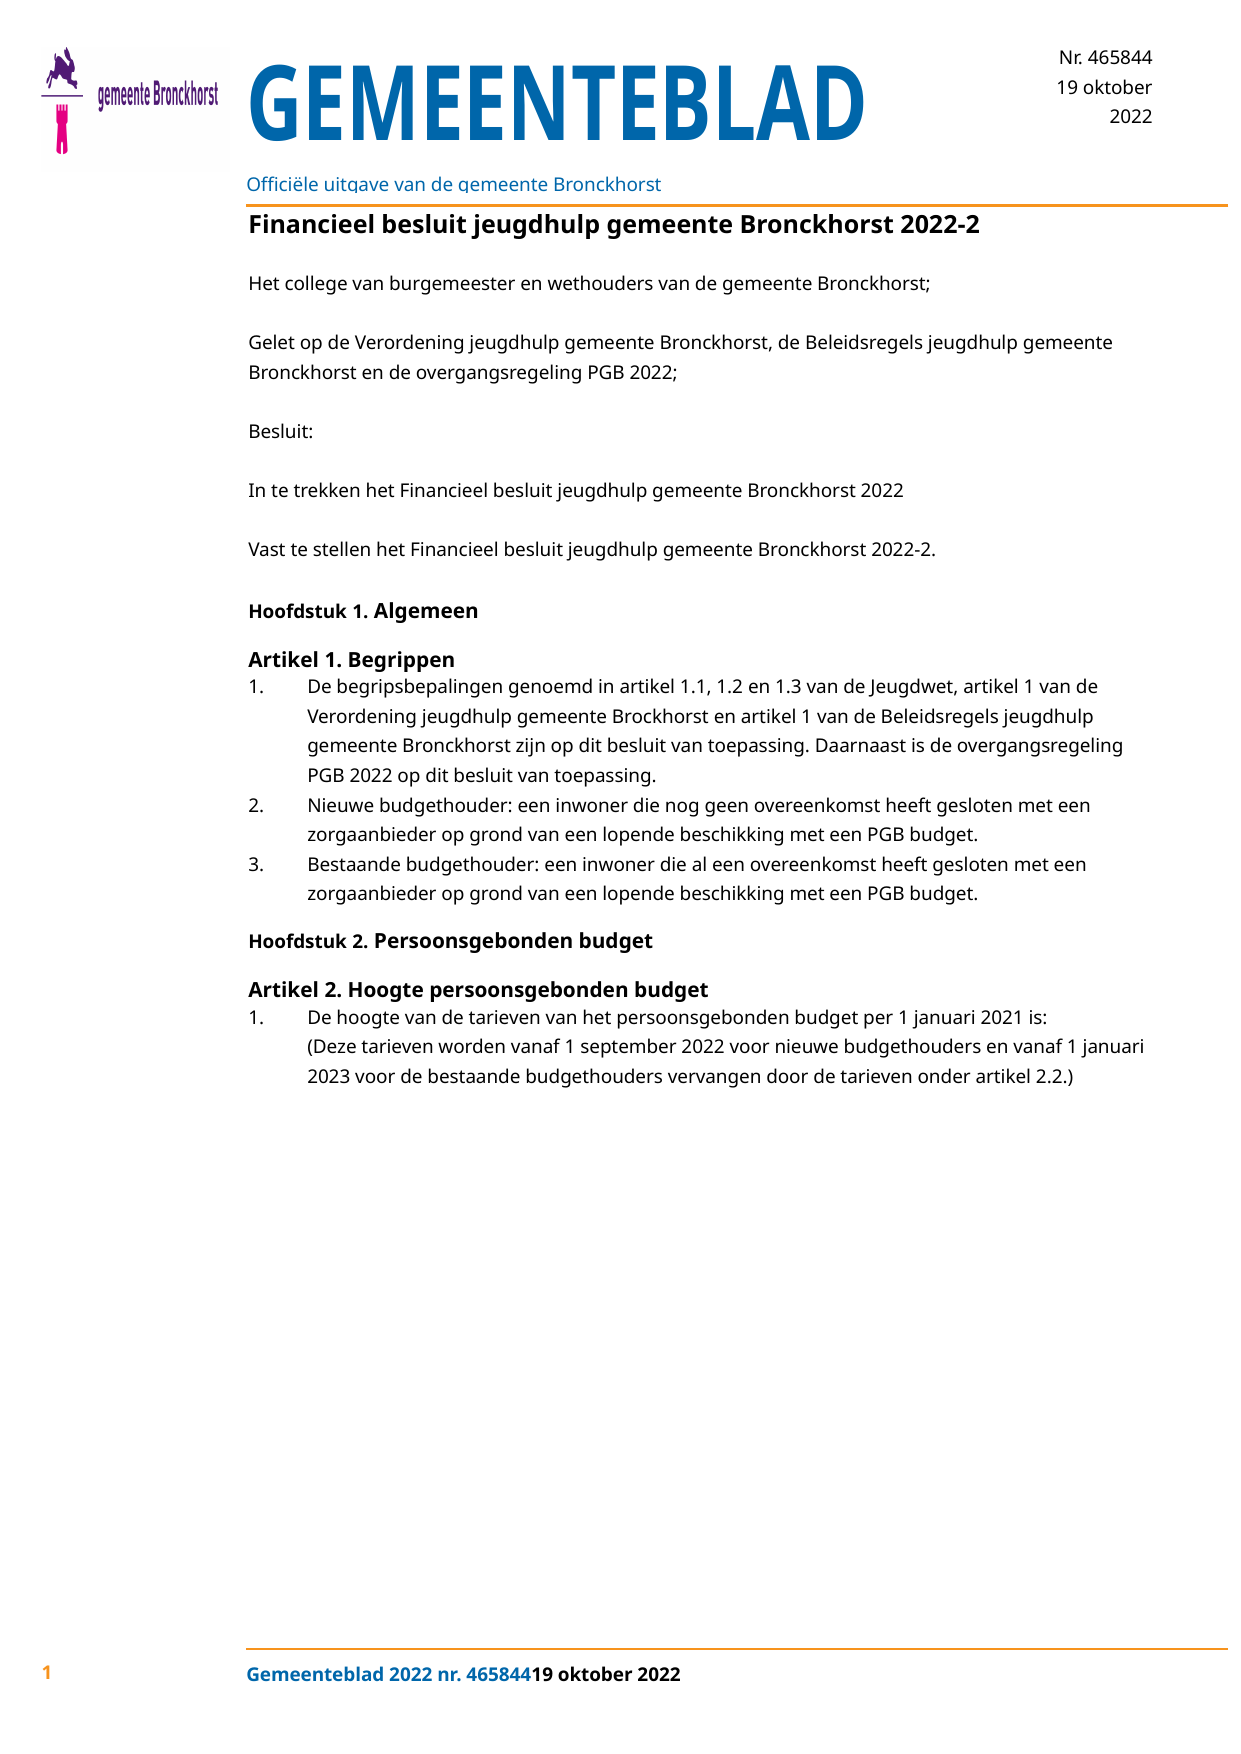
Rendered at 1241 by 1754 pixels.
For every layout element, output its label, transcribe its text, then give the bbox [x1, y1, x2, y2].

text In te trekken het Financieel besluit jeugdhulp gemeente Bronckhorst 2022 [248, 477, 1152, 503]
list (Deze tarieven worden vanaf 1 september 2022 voor nieuwe budgethouders en vanaf 1 januari 2023 voor de bestaande budgethouders vervangen door de tarieven onder artikel 2.2.) [248, 1033, 1152, 1089]
list De begripsbepalingen genoemd in artikel 1.1, 1.2 en 1.3 van de Jeugdwet, artikel 1 van de Verordening jeugdhulp gemeente Brockhorst en artikel 1 van de Beleidsregels jeugdhulp gemeente Bronckhorst zijn op dit besluit van toepassing. Daarnaast is de overgangsregeling PGB 2022 op dit besluit van toepassing. [248, 673, 1152, 788]
text Vast te stellen het Financieel besluit jeugdhulp gemeente Bronckhorst 2022-2. [248, 537, 1152, 562]
text Gelet op de Verordening jeugdhulp gemeente Bronckhorst, de Beleidsregels jeugdhulp gemeente Bronckhorst en de overgangsregeling PGB 2022; [248, 329, 1152, 385]
list Nieuwe budgethouder: een inwoner die nog geen overeenkomst heeft gesloten met een zorgaanbieder op grond van een lopende beschikking met een PGB budget. [248, 792, 1152, 847]
text Hoofdstuk 1. Algemeen [248, 596, 1152, 624]
list Bestaande budgethouder: een inwoner die al een overeenkomst heeft gesloten met een zorgaanbieder op grond van een lopende beschikking met een PGB budget. [248, 851, 1152, 906]
picture [41, 47, 231, 172]
text Hoofdstuk 2. Persoonsgebonden budget [248, 926, 1152, 954]
text Financieel besluit jeugdhulp gemeente Bronckhorst 2022-2 [248, 207, 1152, 241]
text Besluit: [248, 418, 1152, 444]
text Het college van burgemeester en wethouders van de gemeente Bronckhorst; [248, 270, 1152, 296]
text Artikel 1. Begrippen [248, 645, 1152, 673]
text Artikel 2. Hoogte persoonsgebonden budget [248, 975, 1152, 1004]
list De hoogte van de tarieven van het persoonsgebonden budget per 1 januari 2021 is: [248, 1004, 1152, 1029]
